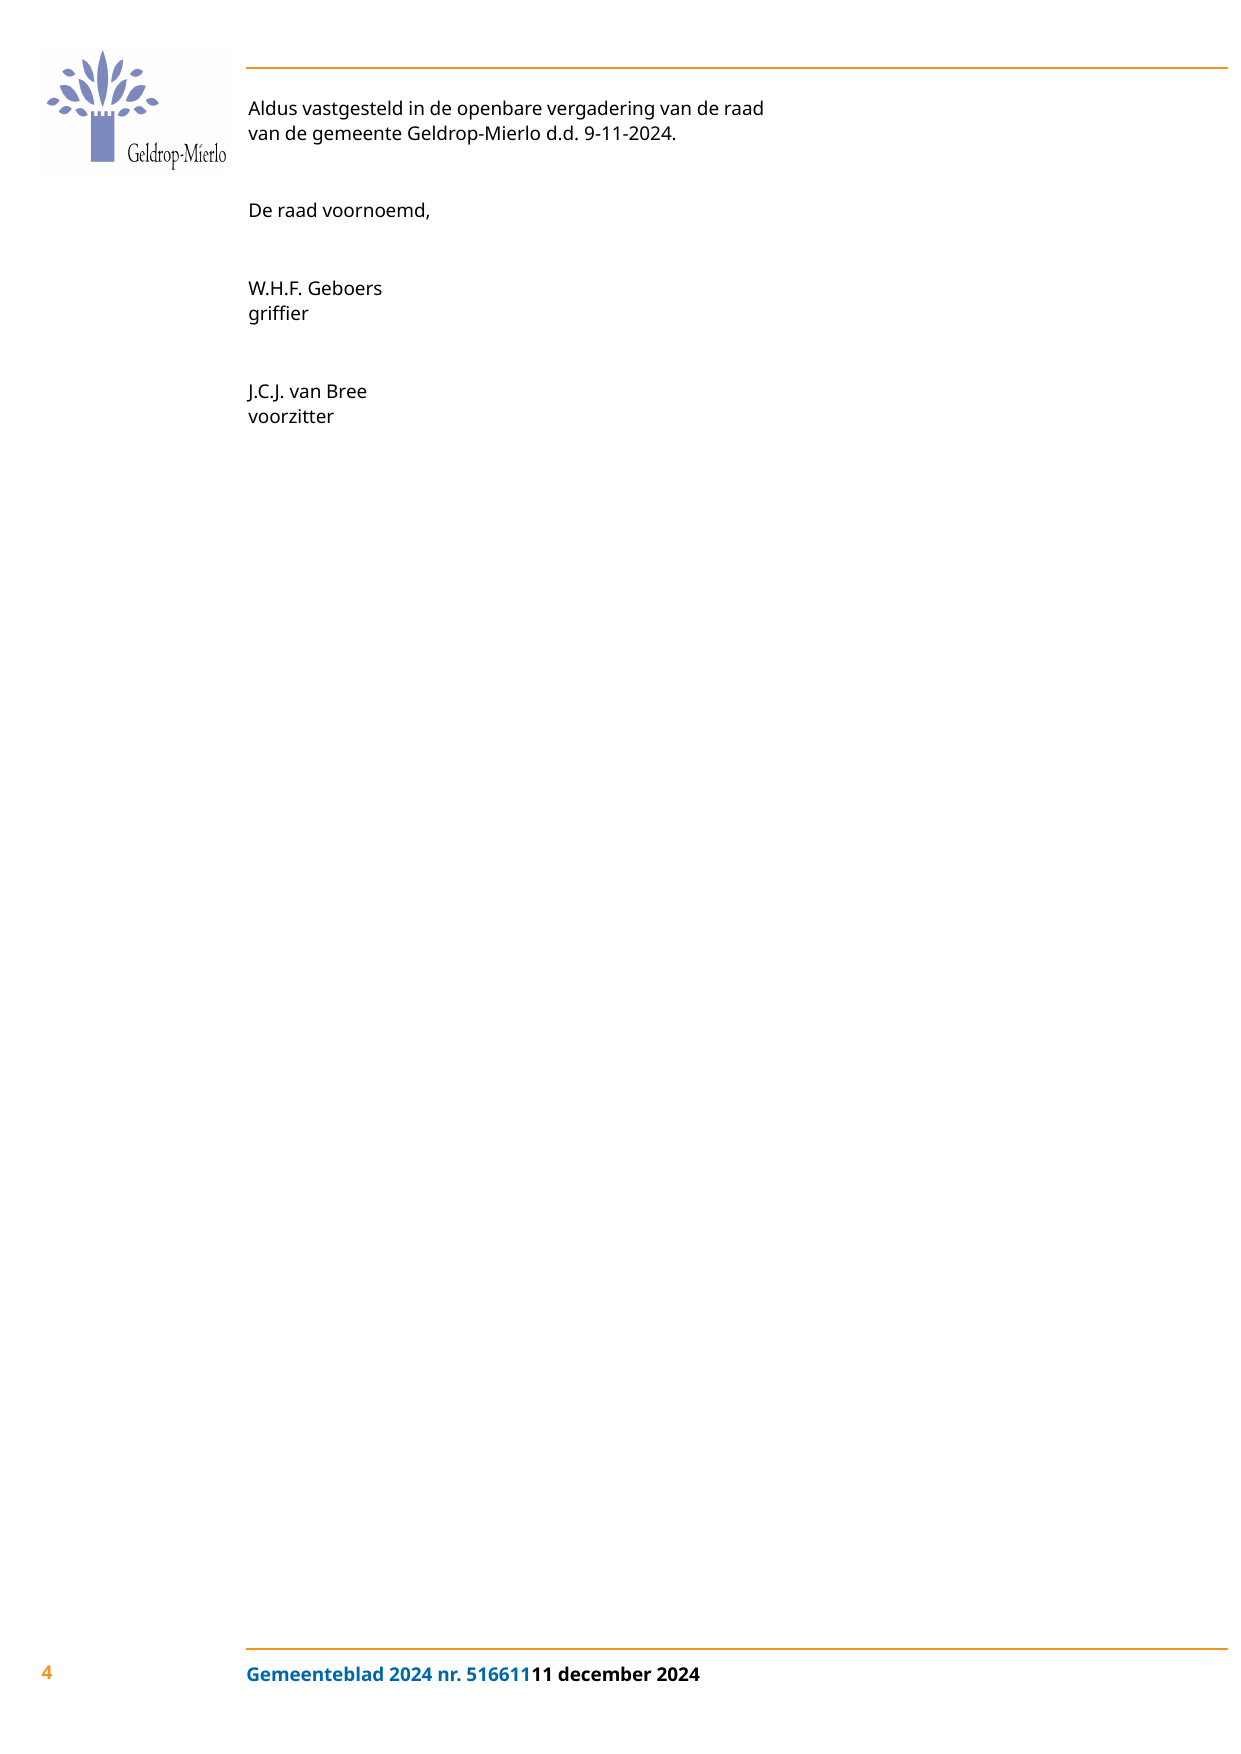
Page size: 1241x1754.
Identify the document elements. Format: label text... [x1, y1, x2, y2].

text W.H.F. Geboers [248, 275, 1152, 301]
text Aldus vastgesteld in de openbare vergadering van de raad [248, 95, 1152, 121]
text van de gemeente Geldrop-Mierlo d.d. 9-11-2024. [248, 121, 1152, 146]
text griffier [248, 301, 1152, 326]
picture [41, 47, 231, 172]
text De raad voornoemd, [248, 198, 1152, 223]
text voorzitter [248, 403, 1152, 429]
text J.C.J. van Bree [248, 378, 1152, 403]
